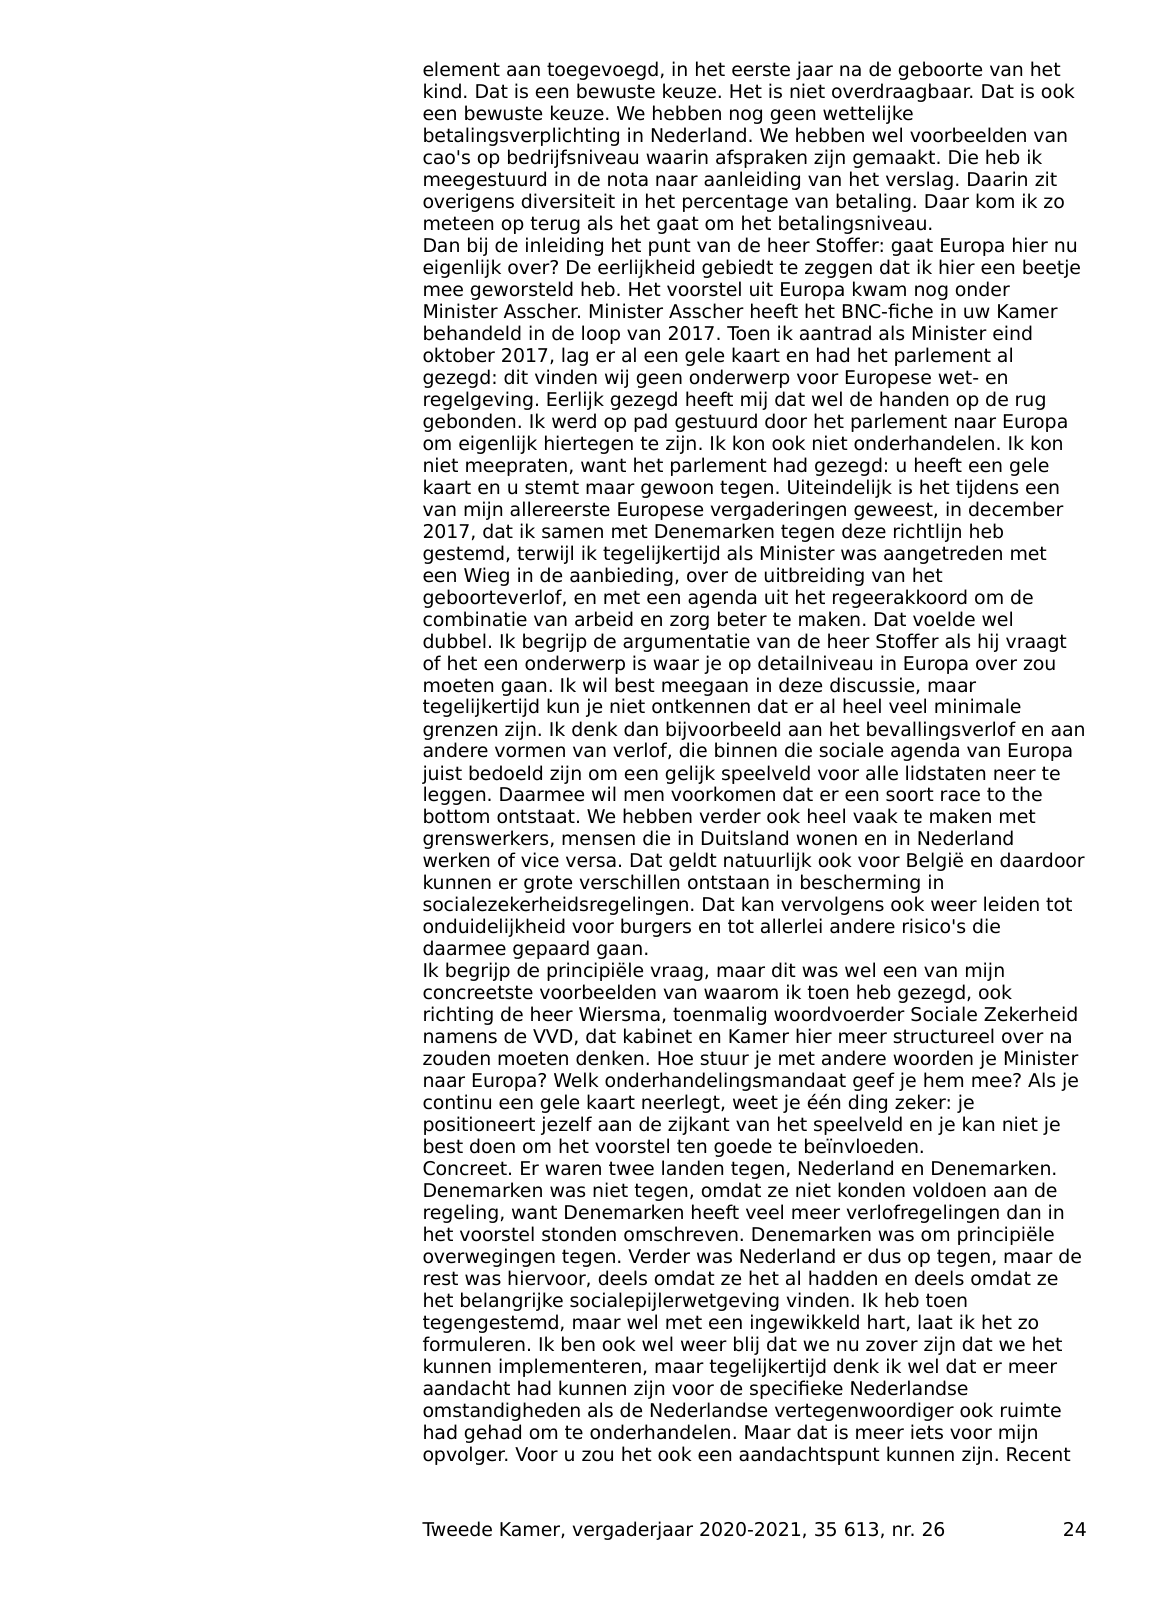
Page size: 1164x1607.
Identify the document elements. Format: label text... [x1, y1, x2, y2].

text element aan toegevoegd, in het eerste jaar na de geboorte van het kind. Dat is een bewuste keuze. Het is niet overdraagbaar. Dat is ook een bewuste keuze. We hebben nog geen wettelijke betalingsverplichting in Nederland. We hebben wel voorbeelden van cao's op bedrijfsniveau waarin afspraken zijn gemaakt. Die heb ik meegestuurd in de nota naar aanleiding van het verslag. Daarin zit overigens diversiteit in het percentage van betaling. Daar kom ik zo meteen op terug als het gaat om het betalingsniveau. [422, 59, 1087, 235]
text Dan bij de inleiding het punt van de heer Stoffer: gaat Europa hier nu eigenlijk over? De eerlijkheid gebiedt te zeggen dat ik hier een beetje mee geworsteld heb. Het voorstel uit Europa kwam nog onder Minister Asscher. Minister Asscher heeft het BNC-fiche in uw Kamer behandeld in de loop van 2017. Toen ik aantrad als Minister eind oktober 2017, lag er al een gele kaart en had het parlement al gezegd: dit vinden wij geen onderwerp voor Europese wet- en regelgeving. Eerlijk gezegd heeft mij dat wel de handen op de rug gebonden. Ik werd op pad gestuurd door het parlement naar Europa om eigenlijk hiertegen te zijn. Ik kon ook niet onderhandelen. Ik kon niet meepraten, want het parlement had gezegd: u heeft een gele kaart en u stemt maar gewoon tegen. Uiteindelijk is het tijdens een van mijn allereerste Europese vergaderingen geweest, in december 2017, dat ik samen met Denemarken tegen deze richtlijn heb gestemd, terwijl ik tegelijkertijd als Minister was aangetreden met een Wieg in de aanbieding, over de uitbreiding van het geboorteverlof, en met een agenda uit het regeerakkoord om de combinatie van arbeid en zorg beter te maken. Dat voelde wel dubbel. Ik begrijp de argumentatie van de heer Stoffer als hij vraagt of het een onderwerp is waar je op detailniveau in Europa over zou moeten gaan. Ik wil best meegaan in deze discussie, maar tegelijkertijd kun je niet ontkennen dat er al heel veel minimale grenzen zijn. Ik denk dan bijvoorbeeld aan het bevallingsverlof en aan andere vormen van verlof, die binnen die sociale agenda van Europa juist bedoeld zijn om een gelijk speelveld voor alle lidstaten neer te leggen. Daarmee wil men voorkomen dat er een soort race to the bottom ontstaat. We hebben verder ook heel vaak te maken met grenswerkers, mensen die in Duitsland wonen en in Nederland werken of vice versa. Dat geldt natuurlijk ook voor België en daardoor kunnen er grote verschillen ontstaan in bescherming in socialezekerheidsregelingen. Dat kan vervolgens ook weer leiden tot onduidelijkheid voor burgers en tot allerlei andere risico's die daarmee gepaard gaan. [422, 235, 1087, 960]
text Ik begrijp de principiële vraag, maar dit was wel een van mijn concreetste voorbeelden van waarom ik toen heb gezegd, ook richting de heer Wiersma, toenmalig woordvoerder Sociale Zekerheid namens de VVD, dat kabinet en Kamer hier meer structureel over na zouden moeten denken. Hoe stuur je met andere woorden je Minister naar Europa? Welk onderhandelingsmandaat geef je hem mee? Als je continu een gele kaart neerlegt, weet je één ding zeker: je positioneert jezelf aan de zijkant van het speelveld en je kan niet je best doen om het voorstel ten goede te beïnvloeden. [422, 960, 1087, 1158]
text Concreet. Er waren twee landen tegen, Nederland en Denemarken. Denemarken was niet tegen, omdat ze niet konden voldoen aan de regeling, want Denemarken heeft veel meer verlofregelingen dan in het voorstel stonden omschreven. Denemarken was om principiële overwegingen tegen. Verder was Nederland er dus op tegen, maar de rest was hiervoor, deels omdat ze het al hadden en deels omdat ze het belangrijke socialepijlerwetgeving vinden. Ik heb toen tegengestemd, maar wel met een ingewikkeld hart, laat ik het zo formuleren. Ik ben ook wel weer blij dat we nu zover zijn dat we het kunnen implementeren, maar tegelijkertijd denk ik wel dat er meer aandacht had kunnen zijn voor de specifieke Nederlandse omstandigheden als de Nederlandse vertegenwoordiger ook ruimte had gehad om te onderhandelen. Maar dat is meer iets voor mijn opvolger. Voor u zou het ook een aandachtspunt kunnen zijn. Recent [422, 1158, 1087, 1466]
